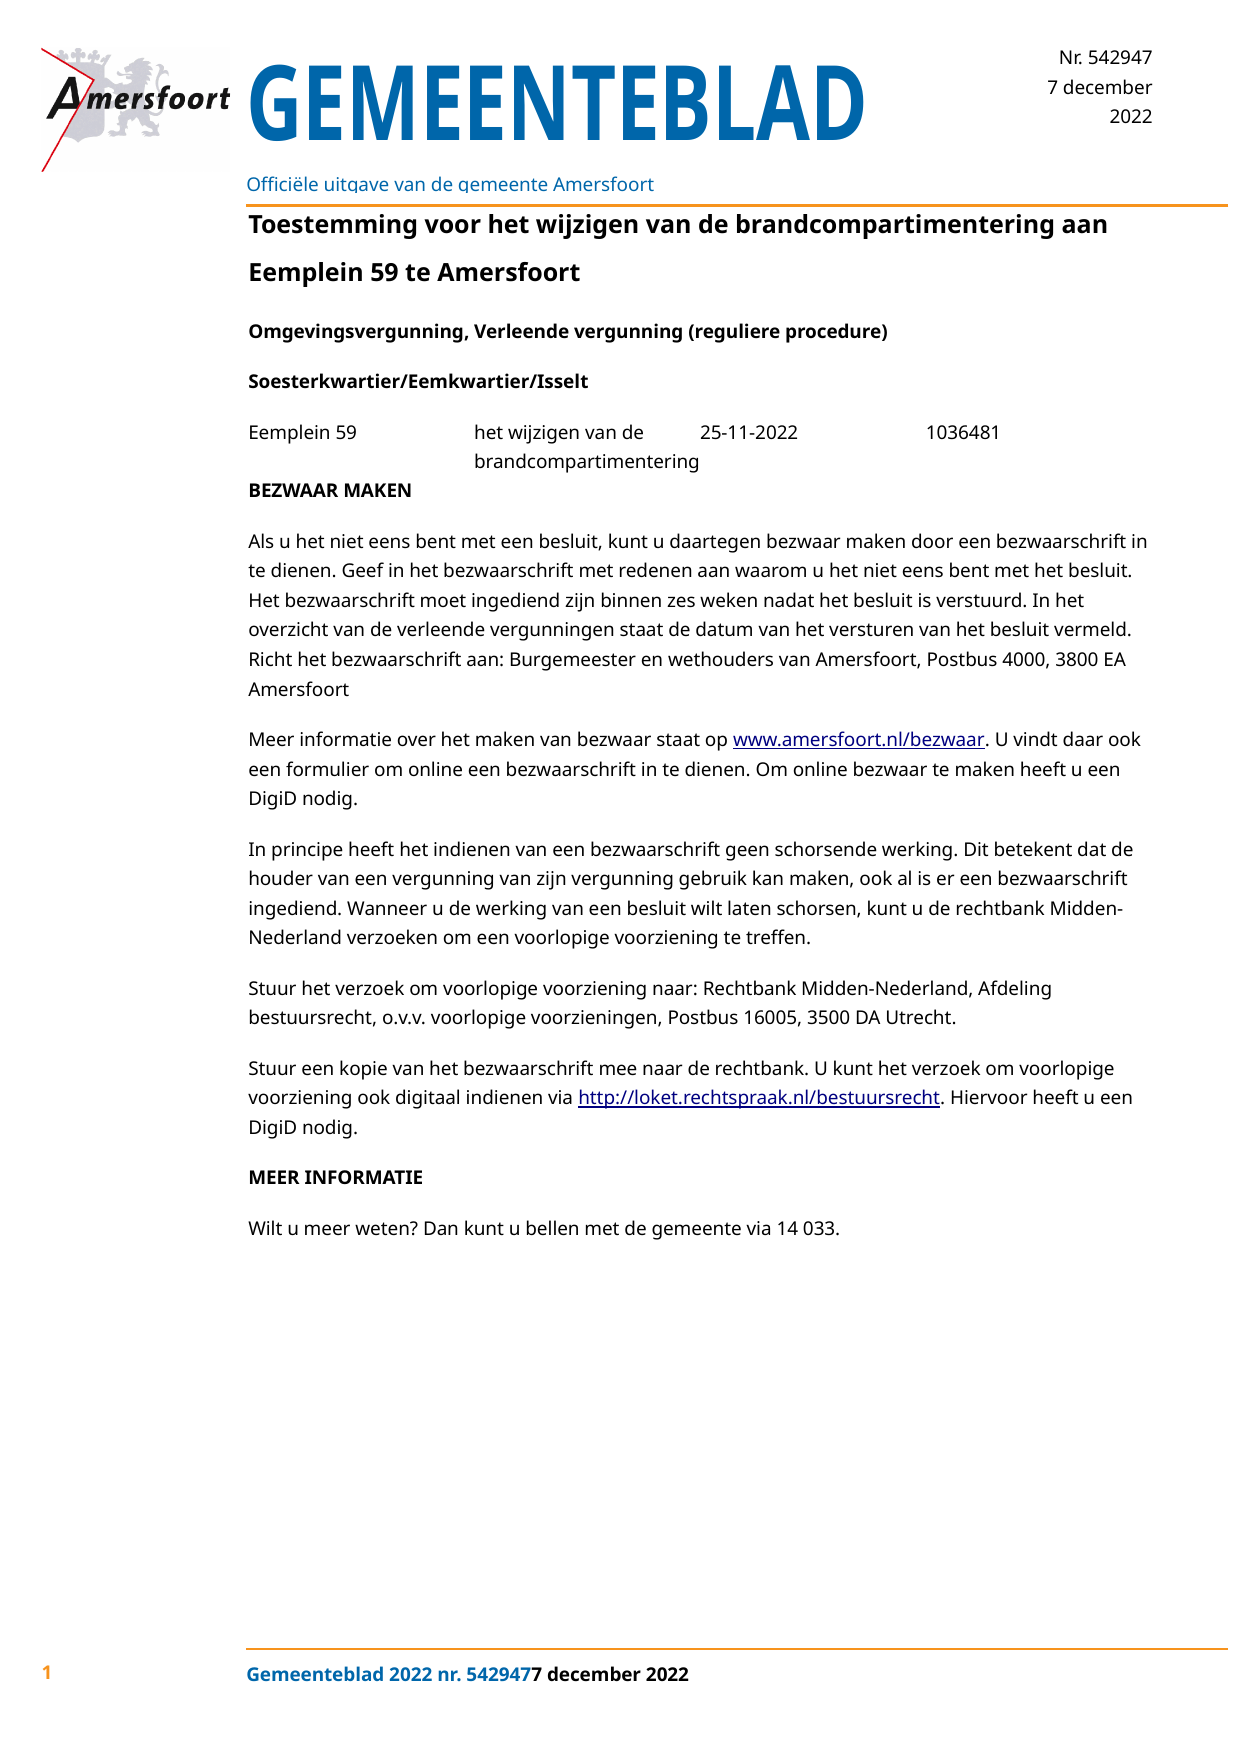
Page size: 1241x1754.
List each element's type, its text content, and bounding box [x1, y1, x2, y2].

text BEZWAAR MAKEN [248, 477, 1152, 503]
text Toestemming voor het wijzigen van de brandcompartimentering aan Eemplein 59 te Amersfoort [248, 207, 1152, 288]
text Als u het niet eens bent met een besluit, kunt u daartegen bezwaar maken door een bezwaarschrift in te dienen. Geef in het bezwaarschrift met redenen aan waarom u het niet eens bent met het besluit. Het bezwaarschrift moet ingediend zijn binnen zes weken nadat het besluit is verstuurd. In het overzicht van de verleende vergunningen staat de datum van het versturen van het besluit vermeld. Richt het bezwaarschrift aan: Burgemeester en wethouders van Amersfoort, Postbus 4000, 3800 EA Amersfoort [248, 528, 1152, 701]
text Stuur een kopie van het bezwaarschrift mee naar de rechtbank. U kunt het verzoek om voorlopige voorziening ook digitaal indienen via http://loket.rechtspraak.nl/bestuursrecht. Hiervoor heeft u een DigiD nodig. [248, 1055, 1152, 1140]
table_header Eemplein 59 [248, 419, 474, 474]
picture [41, 47, 231, 172]
table_header 25-11-2022 [700, 419, 926, 474]
text Stuur het verzoek om voorlopige voorziening naar: Rechtbank Midden-Nederland, Afdeling bestuursrecht, o.v.v. voorlopige voorzieningen, Postbus 16005, 3500 DA Utrecht. [248, 975, 1152, 1030]
text In principe heeft het indienen van een bezwaarschrift geen schorsende werking. Dit betekent dat de houder van een vergunning van zijn vergunning gebruik kan maken, ook al is er een bezwaarschrift ingediend. Wanneer u de werking van een besluit wilt laten schorsen, kunt u de rechtbank Midden-Nederland verzoeken om een voorlopige voorziening te treffen. [248, 836, 1152, 950]
text Wilt u meer weten? Dan kunt u bellen met de gemeente via 14 033. [248, 1215, 1152, 1241]
table_header 1036481 [926, 419, 1152, 474]
text Soesterkwartier/Eemkwartier/Isselt [248, 368, 1152, 394]
table_header het wijzigen van de brandcompartimentering [474, 419, 700, 474]
text Omgevingsvergunning, Verleende vergunning (reguliere procedure) [248, 318, 1152, 344]
text Meer informatie over het maken van bezwaar staat op www.amersfoort.nl/bezwaar. U vindt daar ook een formulier om online een bezwaarschrift in te dienen. Om online bezwaar te maken heeft u een DigiD nodig. [248, 726, 1152, 811]
text MEER INFORMATIE [248, 1164, 1152, 1190]
